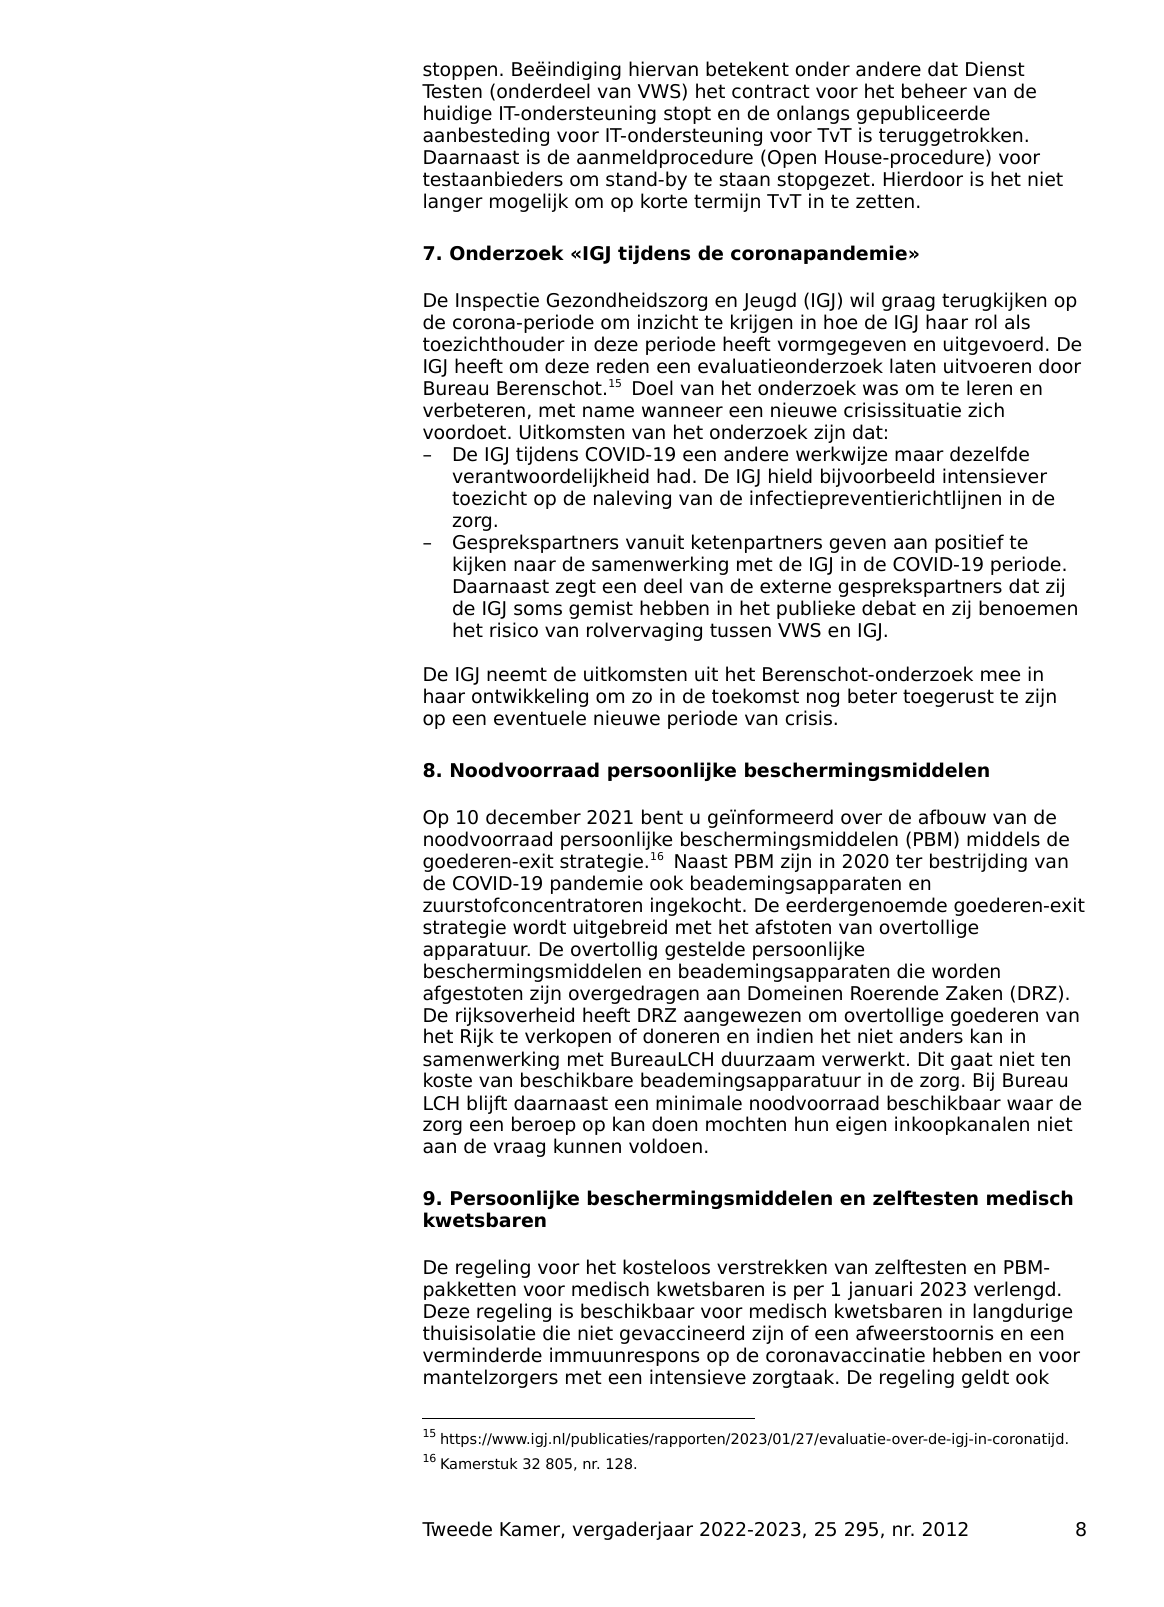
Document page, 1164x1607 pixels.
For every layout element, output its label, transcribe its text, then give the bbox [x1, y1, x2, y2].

text https://www.igj.nl/publicaties/rapporten/2023/01/27/evaluatie-over-de-igj-in-coronatijd. [422, 1427, 1087, 1449]
subtitle 8. Noodvoorraad persoonlijke beschermingsmiddelen [422, 760, 1087, 782]
text De IGJ neemt de uitkomsten uit het Berenschot-onderzoek mee in haar ontwikkeling om zo in de toekomst nog beter toegerust te zijn op een eventuele nieuwe periode van crisis. [422, 664, 1087, 730]
text – De IGJ tijdens COVID-19 een andere werkwijze maar dezelfde verantwoordelijkheid had. De IGJ hield bijvoorbeeld intensiever toezicht op de naleving van de infectiepreventierichtlijnen in de zorg. [422, 444, 1087, 532]
subtitle 7. Onderzoek «IGJ tijdens de coronapandemie» [422, 243, 1087, 265]
text Op 10 december 2021 bent u geïnformeerd over de afbouw van de noodvoorraad persoonlijke beschermingsmiddelen (PBM) middels de goederen-exit strategie. Naast PBM zijn in 2020 ter bestrijding van de COVID-19 pandemie ook beademingsapparaten en zuurstofconcentratoren ingekocht. De eerdergenoemde goederen-exit strategie wordt uitgebreid met het afstoten van overtollige apparatuur. De overtollig gestelde persoonlijke beschermingsmiddelen en beademingsapparaten die worden afgestoten zijn overgedragen aan Domeinen Roerende Zaken (DRZ). De rijksoverheid heeft DRZ aangewezen om overtollige goederen van het Rijk te verkopen of doneren en indien het niet anders kan in samenwerking met BureauLCH duurzaam verwerkt. Dit gaat niet ten koste van beschikbare beademingsapparatuur in de zorg. Bij Bureau LCH blijft daarnaast een minimale noodvoorraad beschikbaar waar de zorg een beroep op kan doen mochten hun eigen inkoopkanalen niet aan de vraag kunnen voldoen. [422, 807, 1087, 1158]
text – Gesprekspartners vanuit ketenpartners geven aan positief te kijken naar de samenwerking met de IGJ in de COVID-19 periode. Daarnaast zegt een deel van de externe gesprekspartners dat zij de IGJ soms gemist hebben in het publieke debat en zij benoemen het risico van rolvervaging tussen VWS en IGJ. [422, 532, 1087, 642]
text De Inspectie Gezondheidszorg en Jeugd (IGJ) wil graag terugkijken op de corona-periode om inzicht te krijgen in hoe de IGJ haar rol als toezichthouder in deze periode heeft vormgegeven en uitgevoerd. De IGJ heeft om deze reden een evaluatieonderzoek laten uitvoeren door Bureau Berenschot. Doel van het onderzoek was om te leren en verbeteren, met name wanneer een nieuwe crisissituatie zich voordoet. Uitkomsten van het onderzoek zijn dat: [422, 290, 1087, 444]
text Kamerstuk 32 805, nr. 128. [422, 1452, 1087, 1474]
text stoppen. Beëindiging hiervan betekent onder andere dat Dienst Testen (onderdeel van VWS) het contract voor het beheer van de huidige IT-ondersteuning stopt en de onlangs gepubliceerde aanbesteding voor IT-ondersteuning voor TvT is teruggetrokken. Daarnaast is de aanmeldprocedure (Open House-procedure) voor testaanbieders om stand-by te staan stopgezet. Hierdoor is het niet langer mogelijk om op korte termijn TvT in te zetten. [422, 59, 1087, 213]
subtitle 9. Persoonlijke beschermingsmiddelen en zelftesten medisch kwetsbaren [422, 1188, 1087, 1232]
text De regeling voor het kosteloos verstrekken van zelftesten en PBM-pakketten voor medisch kwetsbaren is per 1 januari 2023 verlengd. Deze regeling is beschikbaar voor medisch kwetsbaren in langdurige thuisisolatie die niet gevaccineerd zijn of een afweerstoornis en een verminderde immuunrespons op de coronavaccinatie hebben en voor mantelzorgers met een intensieve zorgtaak. De regeling geldt ook [422, 1257, 1087, 1389]
